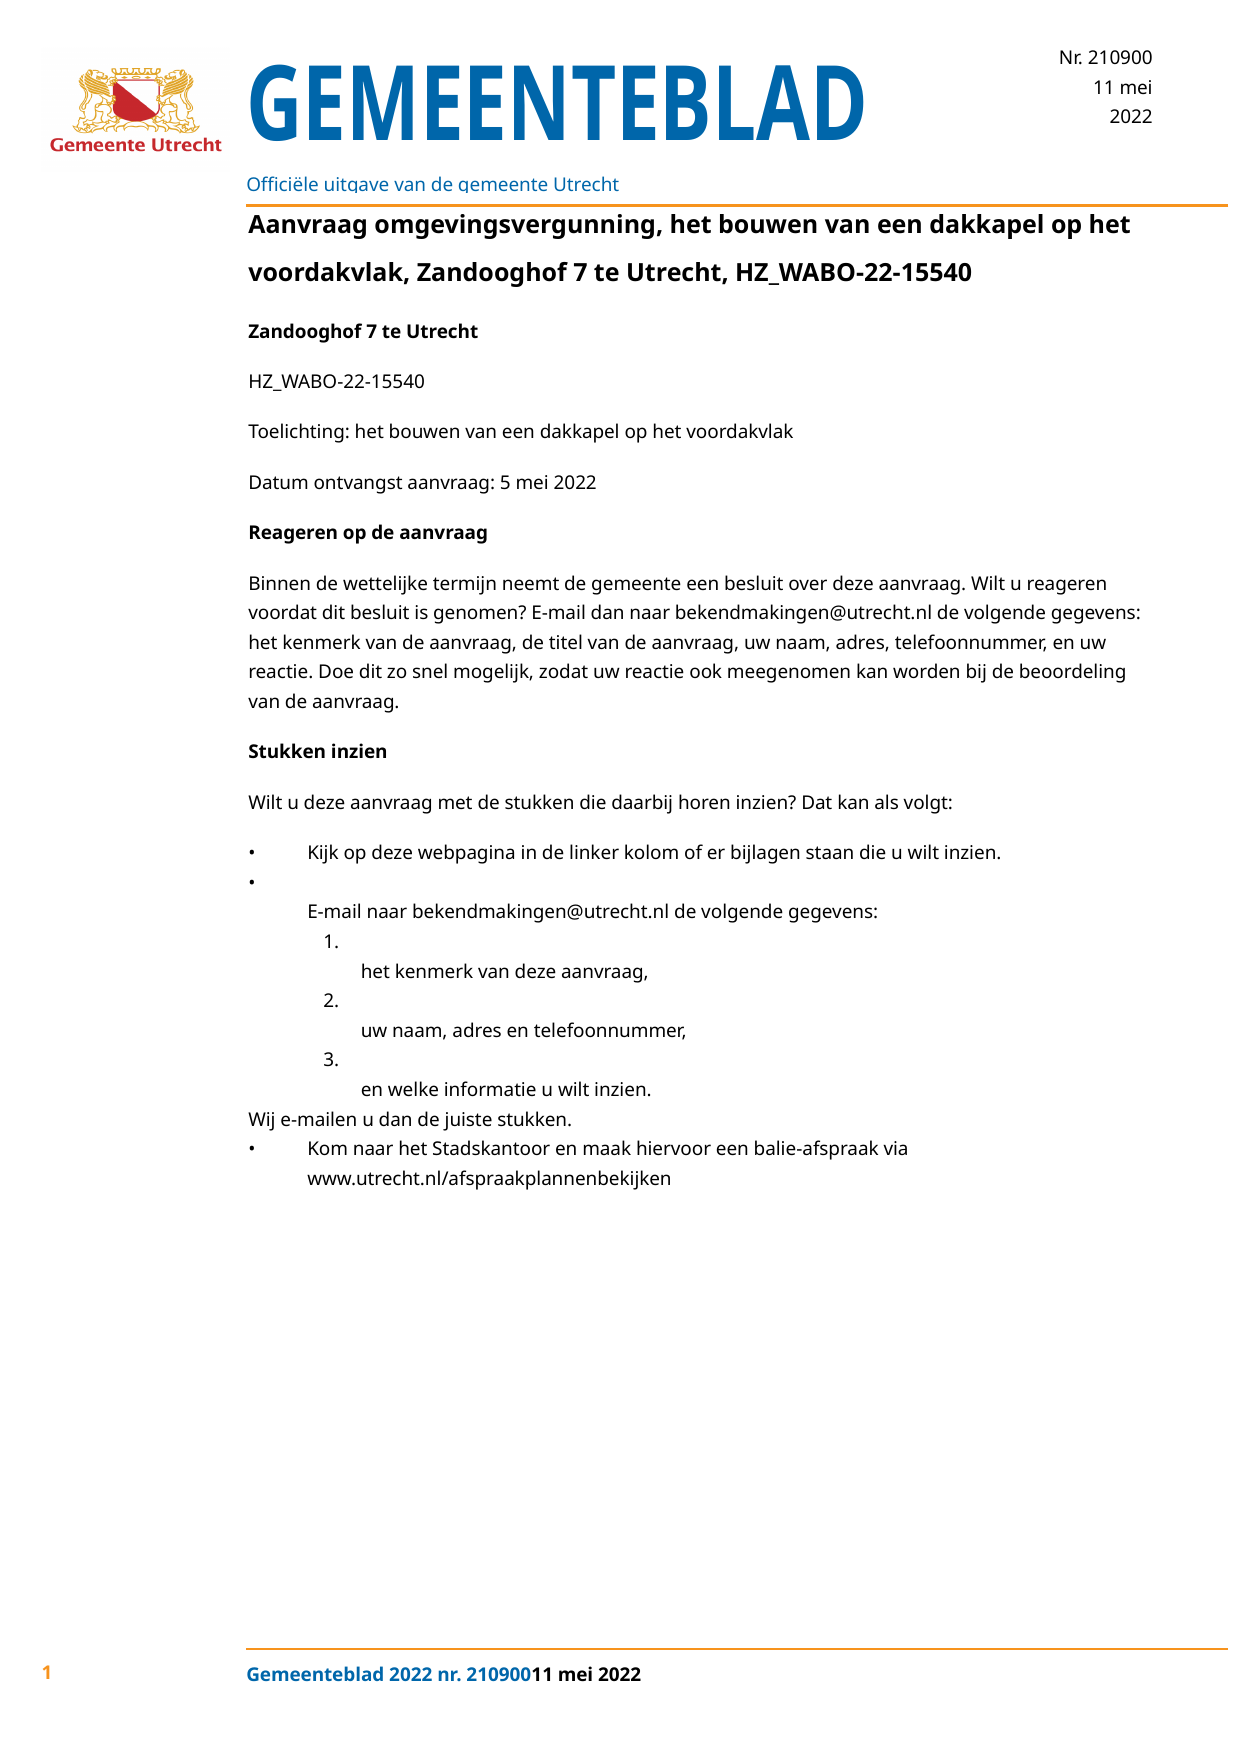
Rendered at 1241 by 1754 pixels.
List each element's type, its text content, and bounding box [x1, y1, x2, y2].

text Aanvraag omgevingsvergunning, het bouwen van een dakkapel op het voordakvlak, Zandooghof 7 te Utrecht, HZ_WABO-22-15540 [248, 207, 1152, 288]
text Zandooghof 7 te Utrecht [248, 318, 1152, 344]
list uw naam, adres en telefoonnummer, [323, 1017, 1152, 1043]
text Stukken inzien [248, 739, 1152, 764]
text Datum ontvangst aanvraag: 5 mei 2022 [248, 469, 1152, 495]
text Wij e-mailen u dan de juiste stukken. [248, 1106, 1152, 1132]
list Kom naar het Stadskantoor en maak hiervoor een balie-afspraak via www.utrecht.nl/afspraakplannenbekijken [248, 1135, 1152, 1191]
text Toelichting: het bouwen van een dakkapel op het voordakvlak [248, 419, 1152, 444]
list en welke informatie u wilt inzien. [323, 1076, 1152, 1102]
list Kijk op deze webpagina in de linker kolom of er bijlagen staan die u wilt inzien. [248, 839, 1152, 865]
picture [41, 47, 231, 172]
text Wilt u deze aanvraag met de stukken die daarbij horen inzien? Dat kan als volgt: [248, 789, 1152, 815]
text Binnen de wettelijke termijn neemt de gemeente een besluit over deze aanvraag. Wilt u reageren voordat dit besluit is genomen? E-mail dan naar bekendmakingen@utrecht.nl de volgende gegevens: het kenmerk van de aanvraag, de titel van de aanvraag, uw naam, adres, telefoonnummer, en uw reactie. Doe dit zo snel mogelijk, zodat uw reactie ook meegenomen kan worden bij de beoordeling van de aanvraag. [248, 570, 1152, 714]
text Reageren op de aanvraag [248, 519, 1152, 545]
list het kenmerk van deze aanvraag, [323, 958, 1152, 984]
list E-mail naar bekendmakingen@utrecht.nl de volgende gegevens: [248, 899, 1152, 924]
text HZ_WABO-22-15540 [248, 368, 1152, 394]
